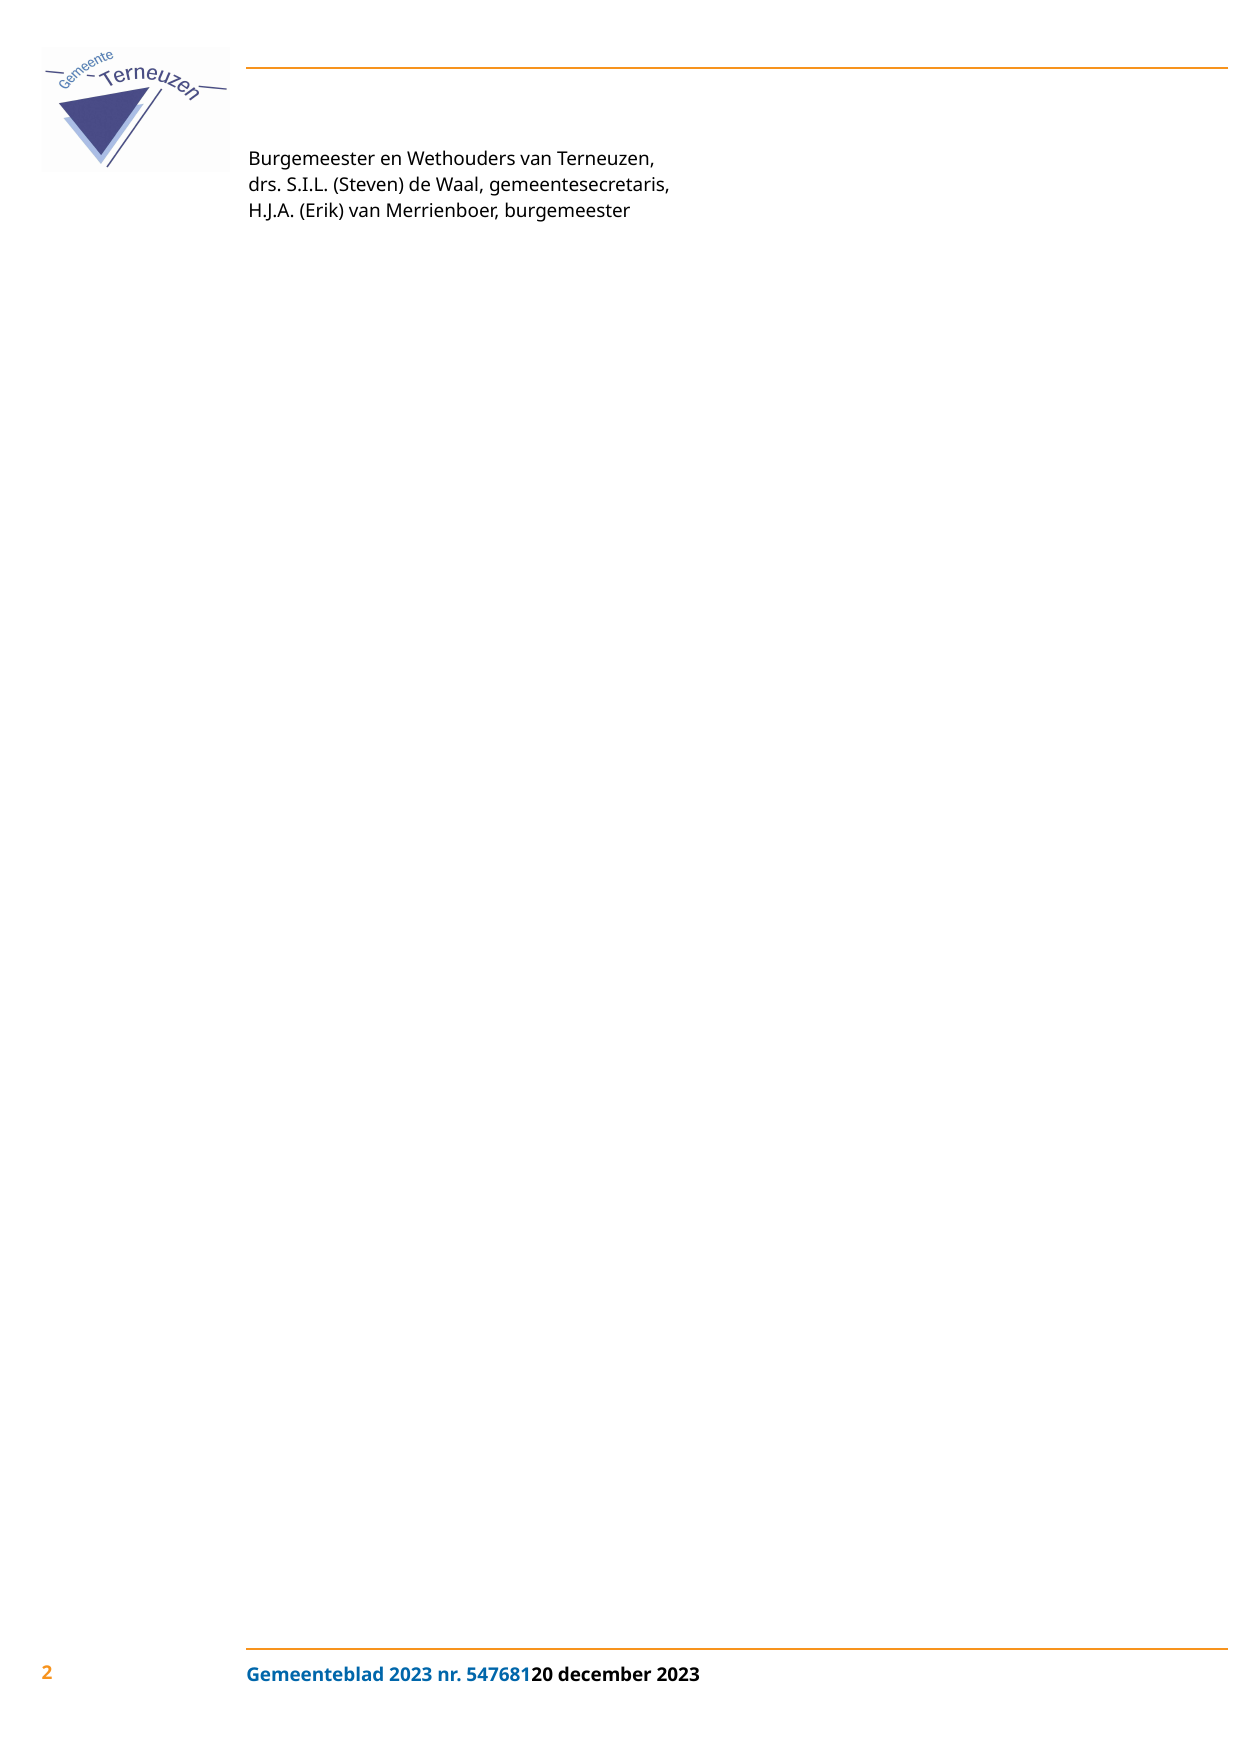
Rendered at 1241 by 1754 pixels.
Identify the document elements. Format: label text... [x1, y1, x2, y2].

picture [41, 47, 231, 172]
table_cell [773, 171, 1152, 197]
table_cell H.J.A. (Erik) van Merrienboer, burgemeester [248, 197, 1152, 222]
table_header Burgemeester en Wethouders van Terneuzen, [248, 145, 1152, 171]
table_cell drs. S.I.L. (Steven) de Waal, gemeentesecretaris, [248, 171, 773, 197]
